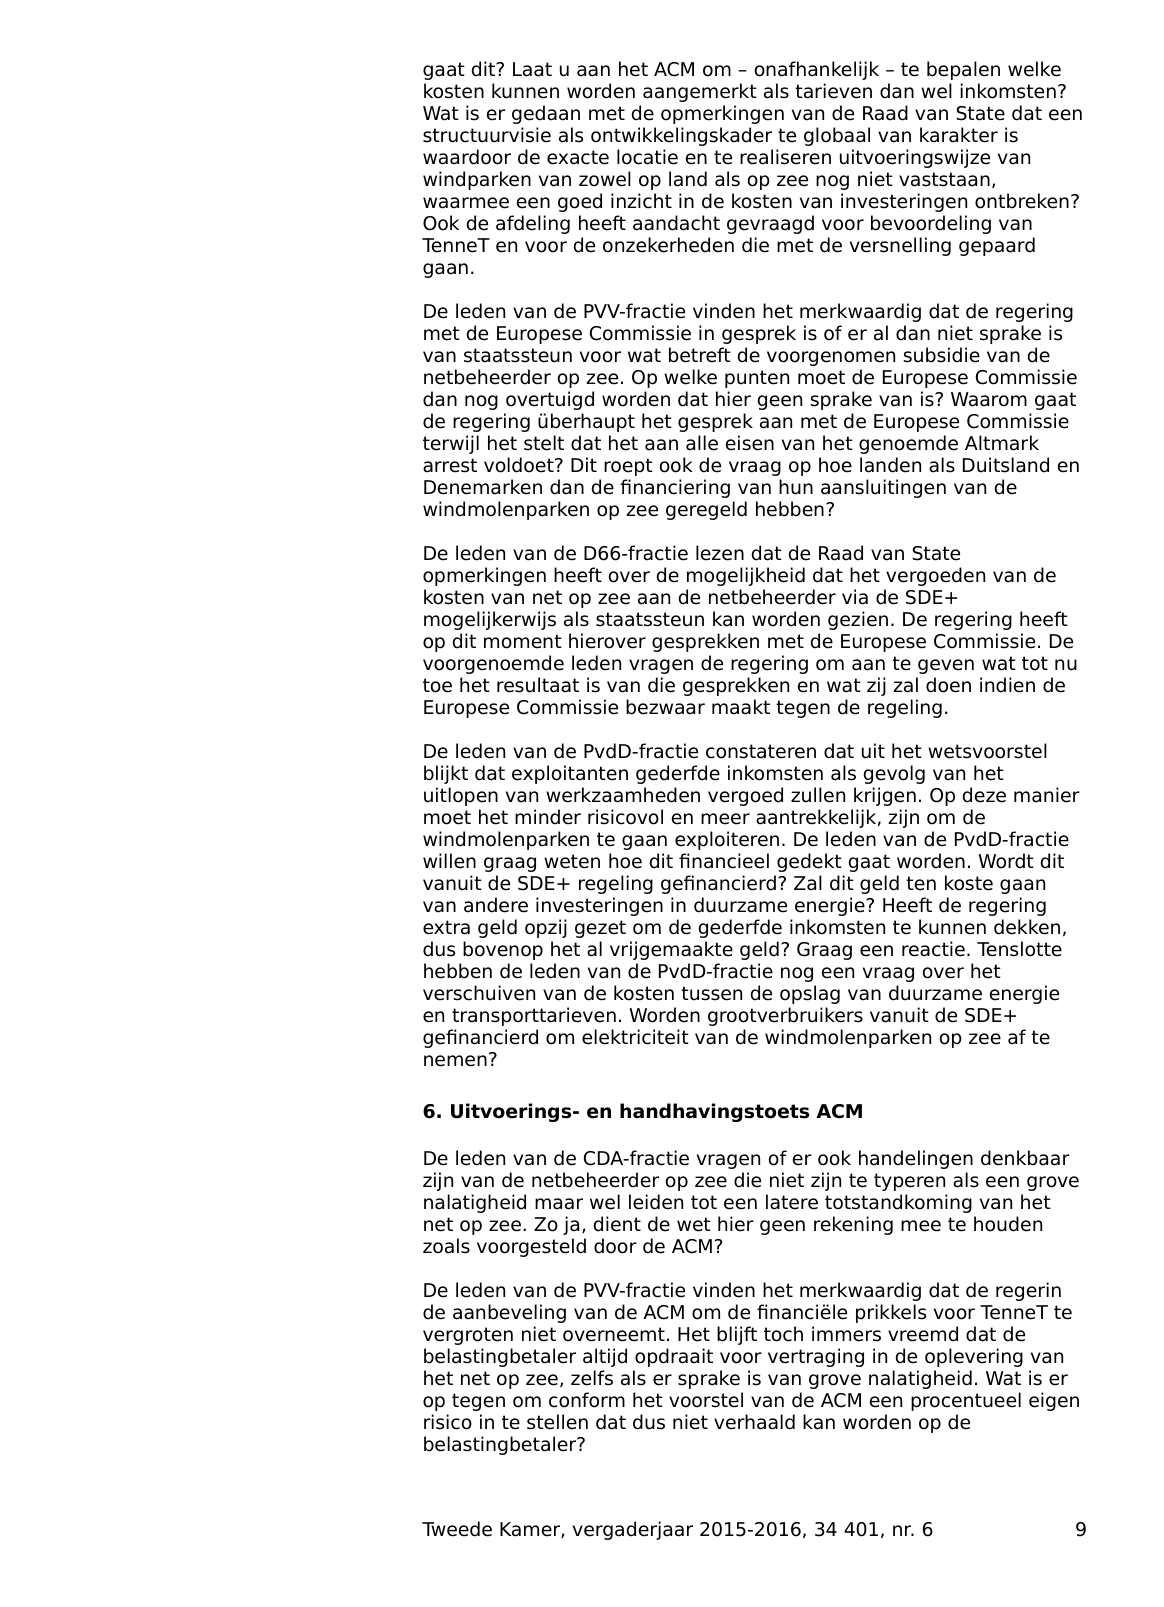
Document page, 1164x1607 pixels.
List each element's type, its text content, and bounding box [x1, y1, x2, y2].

text De leden van de PVV-fractie vinden het merkwaardig dat de regerin de aanbeveling van de ACM om de financiële prikkels voor TenneT te vergroten niet overneemt. Het blijft toch immers vreemd dat de belastingbetaler altijd opdraait voor vertraging in de oplevering van het net op zee, zelfs als er sprake is van grove nalatigheid. Wat is er op tegen om conform het voorstel van de ACM een procentueel eigen risico in te stellen dat dus niet verhaald kan worden op de belastingbetaler? [422, 1280, 1087, 1456]
text De leden van de PVV-fractie vinden het merkwaardig dat de regering met de Europese Commissie in gesprek is of er al dan niet sprake is van staatssteun voor wat betreft de voorgenomen subsidie van de netbeheerder op zee. Op welke punten moet de Europese Commissie dan nog overtuigd worden dat hier geen sprake van is? Waarom gaat de regering überhaupt het gesprek aan met de Europese Commissie terwijl het stelt dat het aan alle eisen van het genoemde Altmark arrest voldoet? Dit roept ook de vraag op hoe landen als Duitsland en Denemarken dan de financiering van hun aansluitingen van de windmolenparken op zee geregeld hebben? [422, 301, 1087, 521]
subtitle 6. Uitvoerings- en handhavingstoets ACM [422, 1101, 1087, 1123]
text De leden van de CDA-fractie vragen of er ook handelingen denkbaar zijn van de netbeheerder op zee die niet zijn te typeren als een grove nalatigheid maar wel leiden tot een latere totstandkoming van het net op zee. Zo ja, dient de wet hier geen rekening mee te houden zoals voorgesteld door de ACM? [422, 1148, 1087, 1258]
text gaat dit? Laat u aan het ACM om – onafhankelijk – te bepalen welke kosten kunnen worden aangemerkt als tarieven dan wel inkomsten? Wat is er gedaan met de opmerkingen van de Raad van State dat een structuurvisie als ontwikkelingskader te globaal van karakter is waardoor de exacte locatie en te realiseren uitvoeringswijze van windparken van zowel op land als op zee nog niet vaststaan, waarmee een goed inzicht in de kosten van investeringen ontbreken? Ook de afdeling heeft aandacht gevraagd voor bevoordeling van TenneT en voor de onzekerheden die met de versnelling gepaard gaan. [422, 59, 1087, 279]
text De leden van de PvdD-fractie constateren dat uit het wetsvoorstel blijkt dat exploitanten gederfde inkomsten als gevolg van het uitlopen van werkzaamheden vergoed zullen krijgen. Op deze manier moet het minder risicovol en meer aantrekkelijk, zijn om de windmolenparken te gaan exploiteren. De leden van de PvdD-fractie willen graag weten hoe dit financieel gedekt gaat worden. Wordt dit vanuit de SDE+ regeling gefinancierd? Zal dit geld ten koste gaan van andere investeringen in duurzame energie? Heeft de regering extra geld opzij gezet om de gederfde inkomsten te kunnen dekken, dus bovenop het al vrijgemaakte geld? Graag een reactie. Tenslotte hebben de leden van de PvdD-fractie nog een vraag over het verschuiven van de kosten tussen de opslag van duurzame energie en transporttarieven. Worden grootverbruikers vanuit de SDE+ gefinancierd om elektriciteit van de windmolenparken op zee af te nemen? [422, 741, 1087, 1071]
text De leden van de D66-fractie lezen dat de Raad van State opmerkingen heeft over de mogelijkheid dat het vergoeden van de kosten van net op zee aan de netbeheerder via de SDE+ mogelijkerwijs als staatssteun kan worden gezien. De regering heeft op dit moment hierover gesprekken met de Europese Commissie. De voorgenoemde leden vragen de regering om aan te geven wat tot nu toe het resultaat is van die gesprekken en wat zij zal doen indien de Europese Commissie bezwaar maakt tegen de regeling. [422, 543, 1087, 719]
